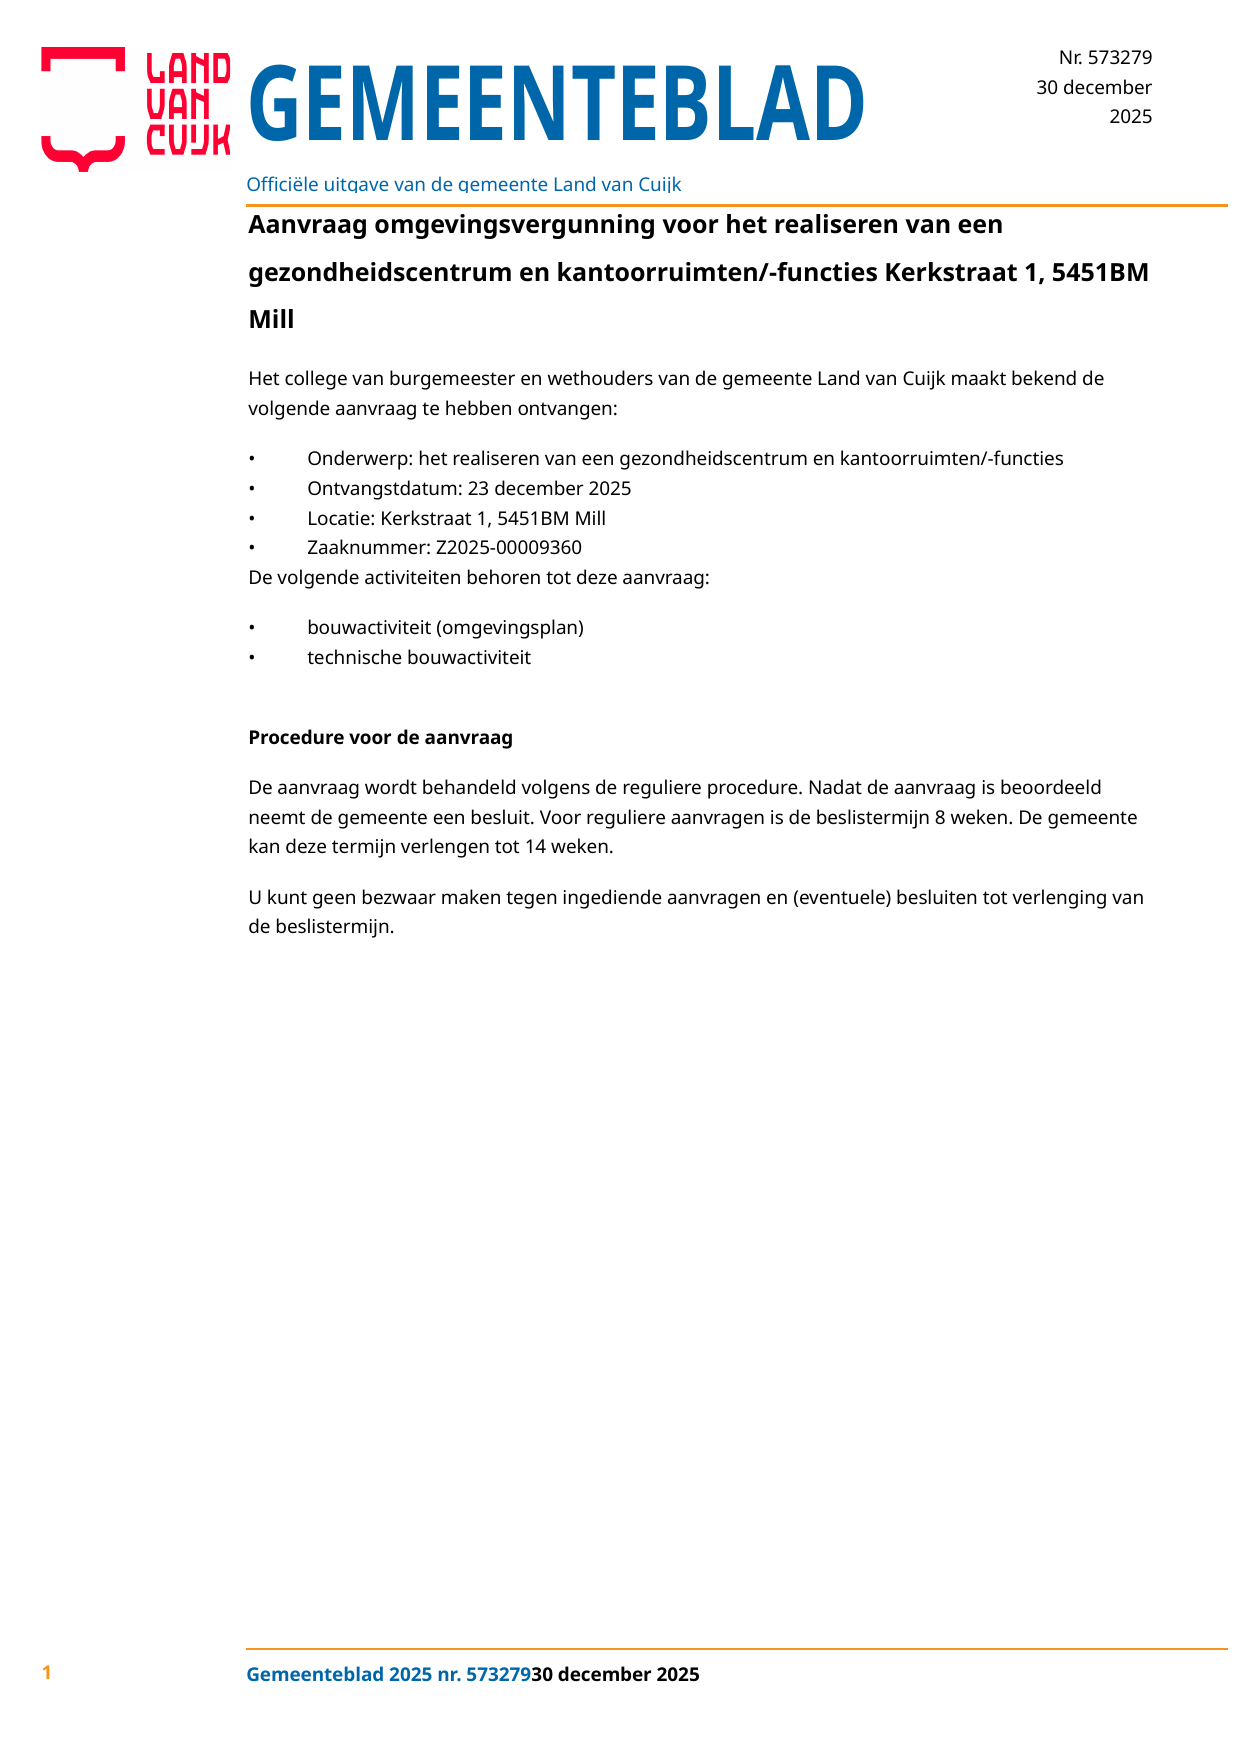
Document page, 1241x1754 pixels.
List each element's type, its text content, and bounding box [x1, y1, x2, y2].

text Aanvraag omgevingsvergunning voor het realiseren van een gezondheidscentrum en kantoorruimten/-functies Kerkstraat 1, 5451BM Mill [248, 207, 1152, 336]
list Locatie: Kerkstraat 1, 5451BM Mill [248, 505, 1152, 530]
text Het college van burgemeester en wethouders van de gemeente Land van Cuijk maakt bekend de volgende aanvraag te hebben ontvangen: [248, 366, 1152, 421]
picture [41, 47, 231, 172]
text Procedure voor de aanvraag [248, 724, 1152, 749]
list Onderwerp: het realiseren van een gezondheidscentrum en kantoorruimten/-functies [248, 446, 1152, 471]
list Zaaknummer: Z2025-00009360 [248, 534, 1152, 560]
text De aanvraag wordt behandeld volgens de reguliere procedure. Nadat de aanvraag is beoordeeld neemt de gemeente een besluit. Voor reguliere aanvragen is de beslistermijn 8 weken. De gemeente kan deze termijn verlengen tot 14 weken. [248, 774, 1152, 859]
list bouwactiviteit (omgevingsplan) [248, 614, 1152, 640]
list technische bouwactiviteit [248, 644, 1152, 669]
text U kunt geen bezwaar maken tegen ingediende aanvragen en (eventuele) besluiten tot verlenging van de beslistermijn. [248, 884, 1152, 939]
text De volgende activiteiten behoren tot deze aanvraag: [248, 564, 1152, 589]
list Ontvangstdatum: 23 december 2025 [248, 475, 1152, 501]
